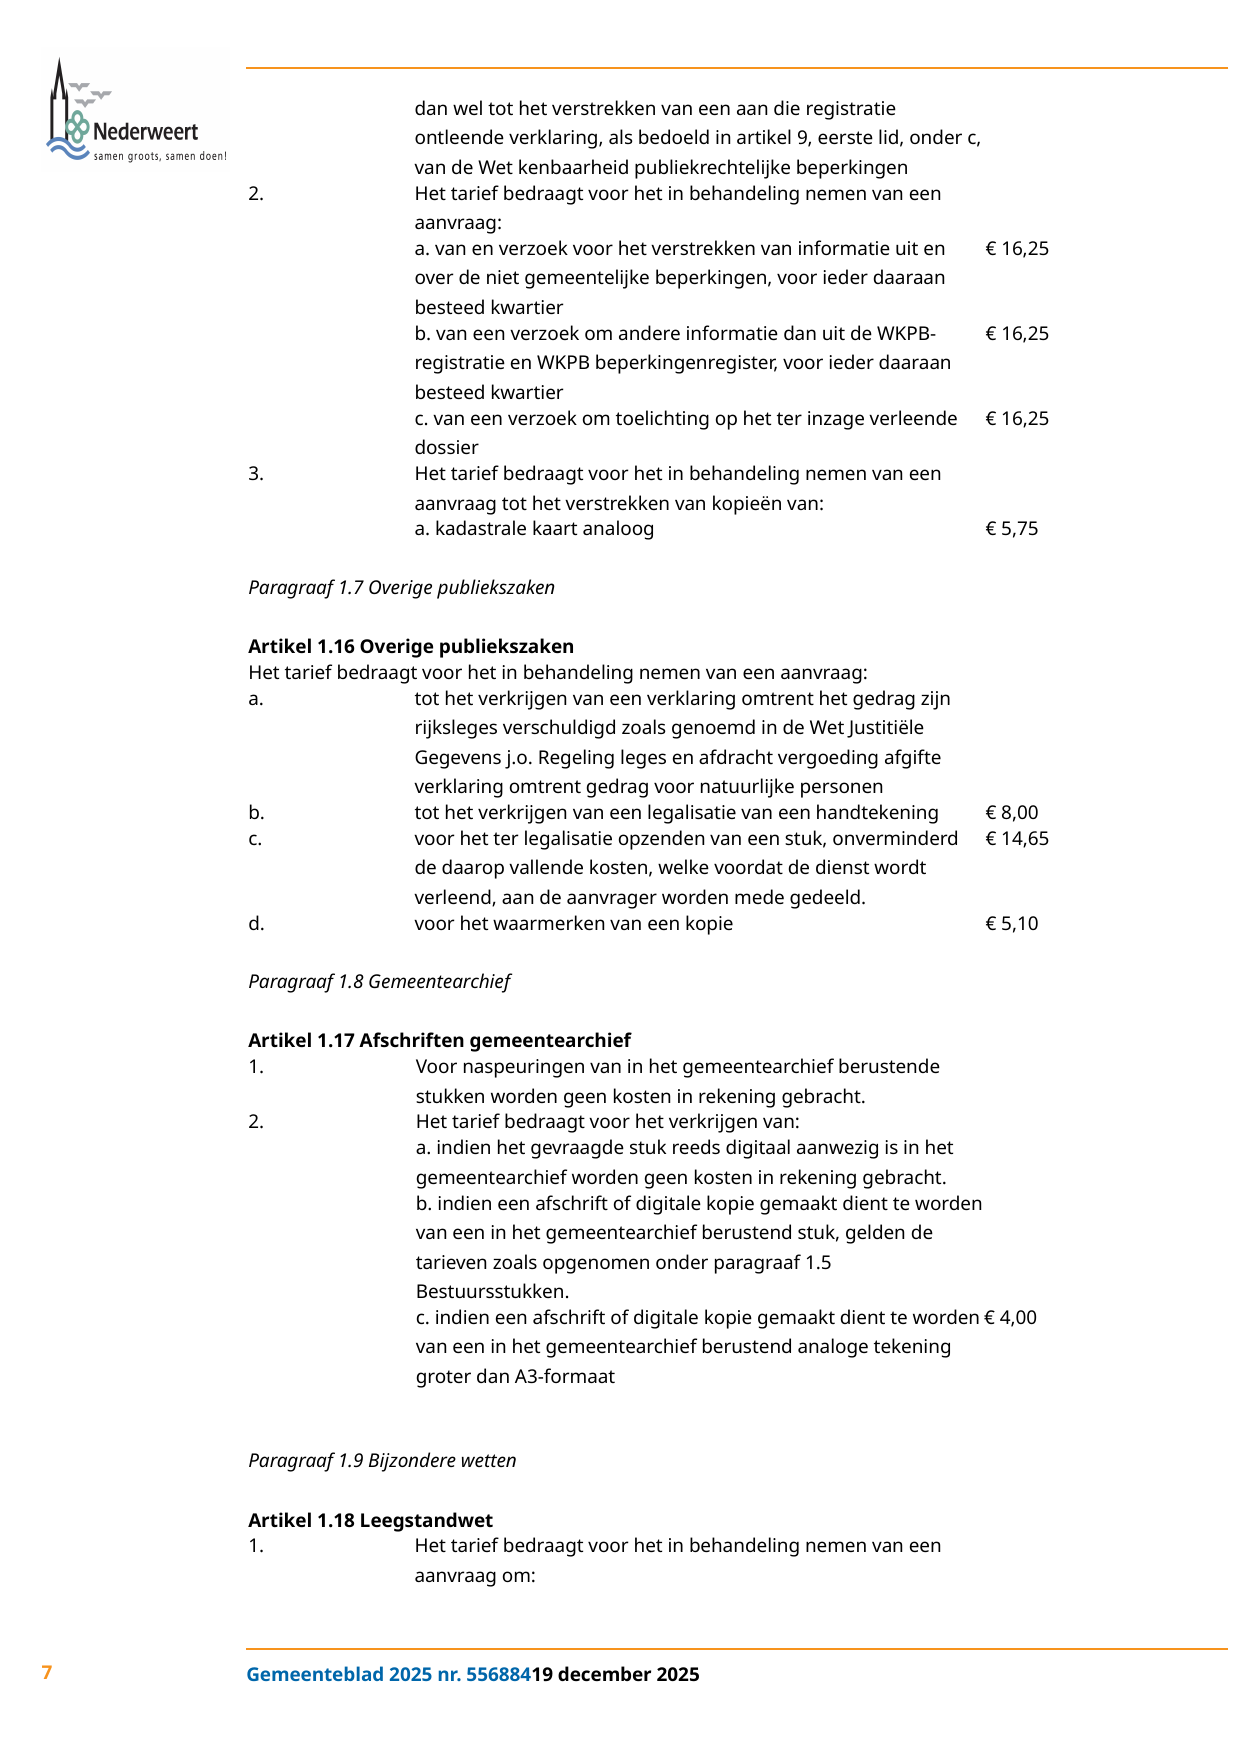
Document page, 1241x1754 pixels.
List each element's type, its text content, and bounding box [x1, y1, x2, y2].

table_cell € 16,25 [985, 405, 1152, 460]
table_header [985, 1507, 1152, 1533]
table_cell 3. [248, 460, 414, 515]
table_cell [416, 1389, 984, 1415]
table_cell € 14,65 [985, 825, 1152, 910]
table_cell 1. [248, 1533, 414, 1588]
table_cell c. indien een afschrift of digitale kopie gemaakt dient te worden van een in het gemeentearchief berustend analoge tekening groter dan A3-formaat [416, 1304, 984, 1389]
table_cell [984, 1190, 1152, 1304]
table_cell d. [248, 910, 414, 936]
table_cell [985, 460, 1152, 515]
table_cell c. van een verzoek om toelichting op het ter inzage verleende dossier [414, 405, 985, 460]
table_cell [248, 1304, 416, 1389]
table_cell a. van en verzoek voor het verstrekken van informatie uit en over de niet gemeentelijke beperkingen, voor ieder daaraan besteed kwartier [414, 235, 985, 320]
table_cell [248, 95, 414, 180]
table_header Artikel 1.17 Afschriften gemeentearchief [248, 1028, 984, 1053]
table_cell a. kadastrale kaart analoog [414, 515, 985, 541]
table_cell tot het verkrijgen van een legalisatie van een handtekening [414, 799, 985, 825]
table_cell b. van een verzoek om andere informatie dan uit de WKPB-registratie en WKPB beperkingenregister, voor ieder daaraan besteed kwartier [414, 320, 985, 405]
table_cell [985, 180, 1152, 235]
table_cell tot het verkrijgen van een verklaring omtrent het gedrag zijn rijksleges verschuldigd zoals genoemd in de Wet Justitiële Gegevens j.o. Regeling leges en afdracht vergoeding afgifte verklaring omtrent gedrag voor natuurlijke personen [414, 685, 985, 799]
table_cell Het tarief bedraagt voor het in behandeling nemen van een aanvraag: [248, 659, 985, 685]
picture [41, 47, 231, 172]
table_cell [248, 1134, 416, 1190]
table_cell voor het waarmerken van een kopie [414, 910, 985, 936]
table_cell [248, 405, 414, 460]
table_cell c. [248, 825, 414, 910]
table_cell Voor naspeuringen van in het gemeentearchief berustende stukken worden geen kosten in rekening gebracht. [416, 1053, 984, 1109]
table_header [984, 1028, 1152, 1053]
table_cell [985, 685, 1152, 799]
table_cell [985, 659, 1152, 685]
table_cell [984, 1109, 1152, 1134]
table_cell € 4,00 [984, 1304, 1152, 1389]
table_cell [248, 1389, 416, 1415]
table_cell Het tarief bedraagt voor het in behandeling nemen van een aanvraag: [414, 180, 985, 235]
table_cell Het tarief bedraagt voor het verkrijgen van: [416, 1109, 984, 1134]
table_cell [984, 1053, 1152, 1109]
table_cell [248, 320, 414, 405]
table_cell € 5,10 [985, 910, 1152, 936]
text Paragraaf 1.9 Bijzondere wetten [248, 1448, 1152, 1473]
table_cell [984, 1389, 1152, 1415]
text Paragraaf 1.8 Gemeentearchief [248, 968, 1152, 994]
table_cell [248, 515, 414, 541]
table_cell [985, 95, 1152, 180]
table_cell 2. [248, 1109, 416, 1134]
table_cell dan wel tot het verstrekken van een aan die registratie ontleende verklaring, als bedoeld in artikel 9, eerste lid, onder c, van de Wet kenbaarheid publiekrechtelijke beperkingen [414, 95, 985, 180]
table_header [985, 633, 1152, 659]
table_cell b. indien een afschrift of digitale kopie gemaakt dient te worden van een in het gemeentearchief berustend stuk, gelden de tarieven zoals opgenomen onder paragraaf 1.5 Bestuursstukken. [416, 1190, 984, 1304]
table_cell € 8,00 [985, 799, 1152, 825]
table_cell voor het ter legalisatie opzenden van een stuk, onverminderd de daarop vallende kosten, welke voordat de dienst wordt verleend, aan de aanvrager worden mede gedeeld. [414, 825, 985, 910]
table_cell € 16,25 [985, 235, 1152, 320]
table_cell Het tarief bedraagt voor het in behandeling nemen van een aanvraag tot het verstrekken van kopieën van: [414, 460, 985, 515]
table_header Artikel 1.16 Overige publiekszaken [248, 633, 985, 659]
table_cell b. [248, 799, 414, 825]
table_cell [985, 1533, 1152, 1588]
table_cell € 16,25 [985, 320, 1152, 405]
table_cell € 5,75 [985, 515, 1152, 541]
table_cell 1. [248, 1053, 416, 1109]
table_cell [984, 1134, 1152, 1190]
table_cell Het tarief bedraagt voor het in behandeling nemen van een aanvraag om: [414, 1533, 985, 1588]
table_cell [248, 235, 414, 320]
table_cell a. indien het gevraagde stuk reeds digitaal aanwezig is in het gemeentearchief worden geen kosten in rekening gebracht. [416, 1134, 984, 1190]
table_cell 2. [248, 180, 414, 235]
text Paragraaf 1.7 Overige publiekszaken [248, 574, 1152, 600]
table_cell a. [248, 685, 414, 799]
table_cell [248, 1190, 416, 1304]
table_header Artikel 1.18 Leegstandwet [248, 1507, 985, 1533]
